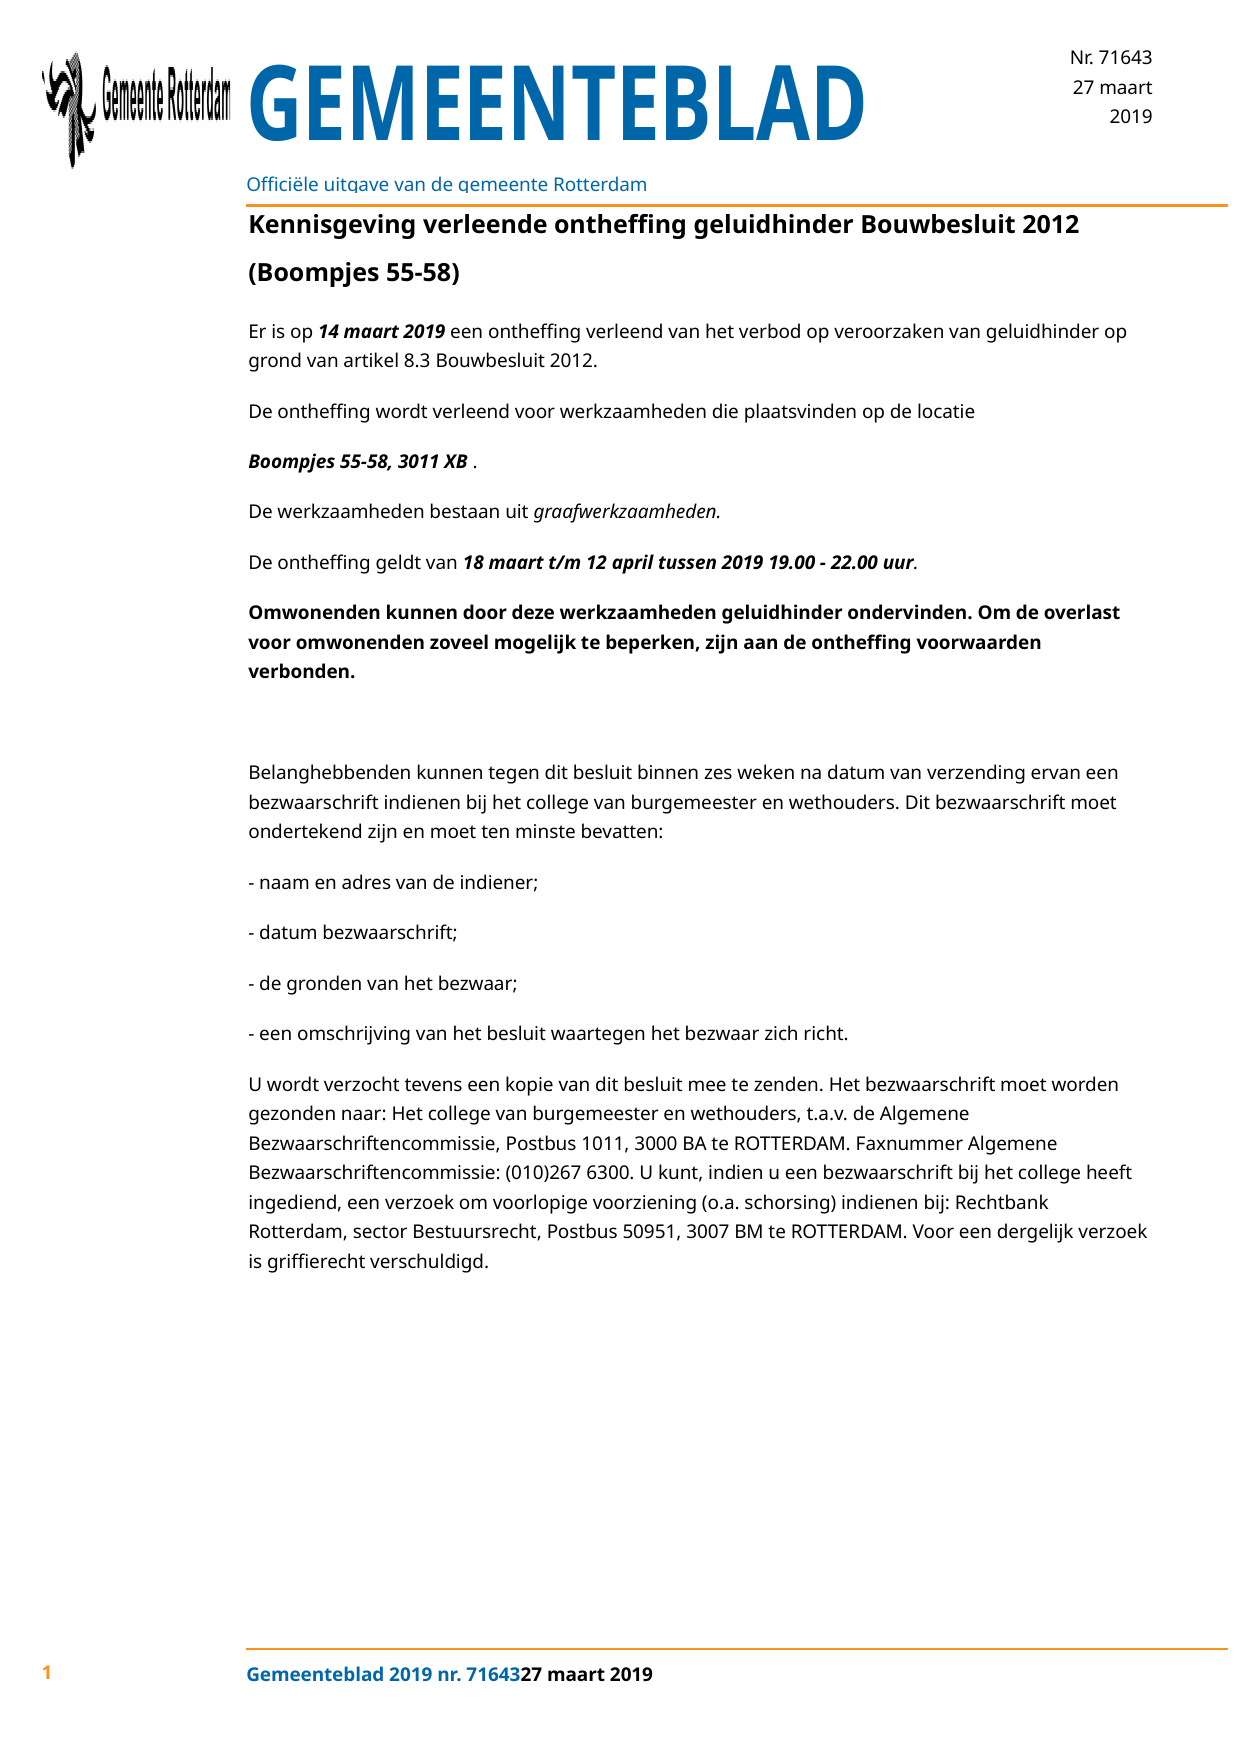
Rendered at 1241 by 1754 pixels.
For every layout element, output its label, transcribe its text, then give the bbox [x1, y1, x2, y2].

text Boompjes 55-58, 3011 XB . [248, 448, 1152, 474]
text - naam en adres van de indiener; [248, 869, 1152, 895]
text Belanghebbenden kunnen tegen dit besluit binnen zes weken na datum van verzending ervan een bezwaarschrift indienen bij het college van burgemeester en wethouders. Dit bezwaarschrift moet ondertekend zijn en moet ten minste bevatten: [248, 759, 1152, 844]
text De ontheffing geldt van 18 maart t/m 12 april tussen 2019 19.00 - 22.00 uur. [248, 549, 1152, 575]
text - een omschrijving van het besluit waartegen het bezwaar zich richt. [248, 1020, 1152, 1046]
text U wordt verzocht tevens een kopie van dit besluit mee te zenden. Het bezwaarschrift moet worden gezonden naar: Het college van burgemeester en wethouders, t.a.v. de Algemene Bezwaarschriftencommissie, Postbus 1011, 3000 BA te ROTTERDAM. Faxnummer Algemene Bezwaarschriftencommissie: (010)267 6300. U kunt, indien u een bezwaarschrift bij het college heeft ingediend, een verzoek om voorlopige voorziening (o.a. schorsing) indienen bij: Rechtbank Rotterdam, sector Bestuursrecht, Postbus 50951, 3007 BM te ROTTERDAM. Voor een dergelijk verzoek is griffierecht verschuldigd. [248, 1071, 1152, 1274]
text Er is op 14 maart 2019 een ontheffing verleend van het verbod op veroorzaken van geluidhinder op grond van artikel 8.3 Bouwbesluit 2012. [248, 318, 1152, 373]
text De werkzaamheden bestaan uit graafwerkzaamheden. [248, 499, 1152, 524]
text De ontheffing wordt verleend voor werkzaamheden die plaatsvinden op de locatie [248, 398, 1152, 424]
text Kennisgeving verleende ontheffing geluidhinder Bouwbesluit 2012 (Boompjes 55-58) [248, 207, 1152, 288]
text - datum bezwaarschrift; [248, 919, 1152, 945]
text - de gronden van het bezwaar; [248, 970, 1152, 996]
picture [41, 47, 231, 172]
text Omwonenden kunnen door deze werkzaamheden geluidhinder ondervinden. Om de overlast voor omwonenden zoveel mogelijk te beperken, zijn aan de ontheffing voorwaarden verbonden. [248, 599, 1152, 684]
